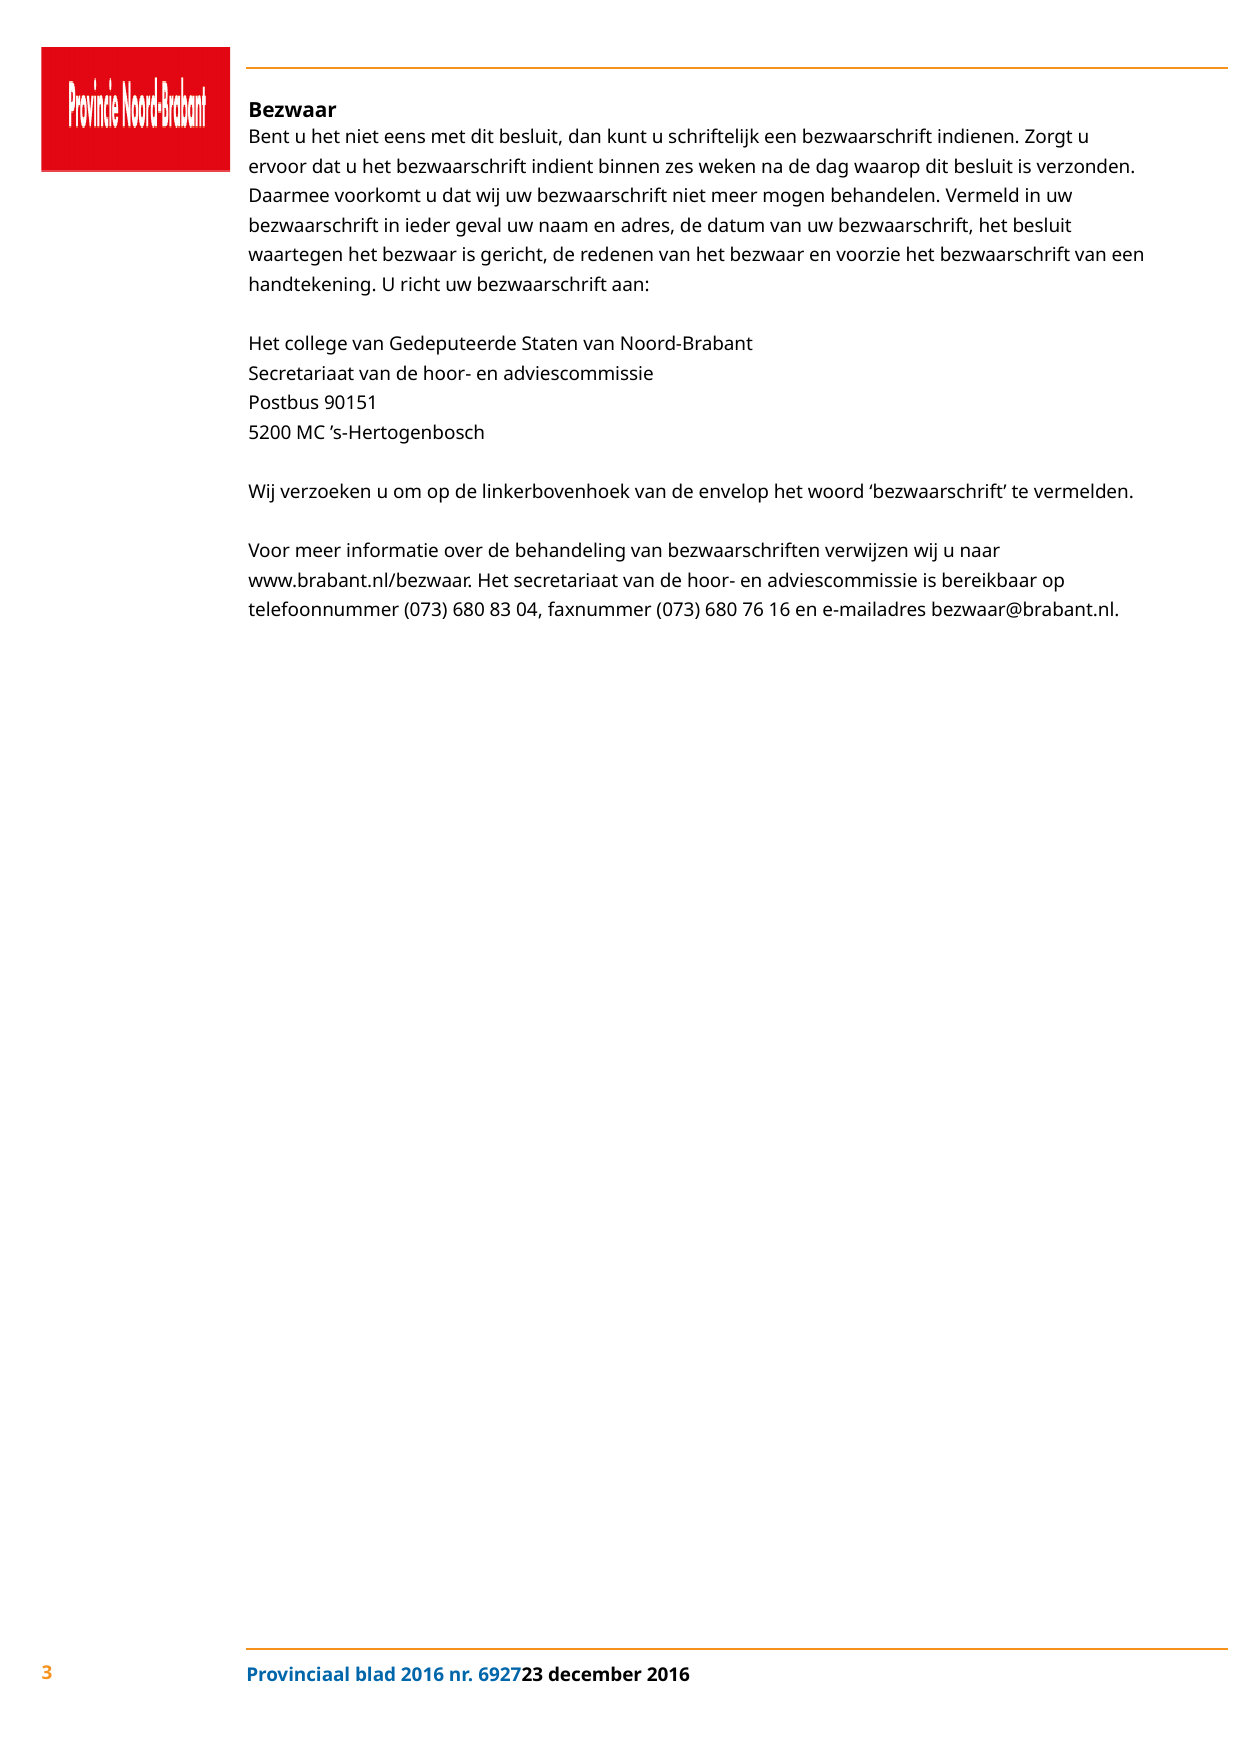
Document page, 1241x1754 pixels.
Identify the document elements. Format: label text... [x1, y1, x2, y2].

text Secretariaat van de hoor- en adviescommissie [248, 360, 1152, 386]
text Bezwaar [248, 95, 1152, 123]
text 5200 MC ’s-Hertogenbosch [248, 419, 1152, 445]
text Bent u het niet eens met dit besluit, dan kunt u schriftelijk een bezwaarschrift indienen. Zorgt u ervoor dat u het bezwaarschrift indient binnen zes weken na de dag waarop dit besluit is verzonden. Daarmee voorkomt u dat wij uw bezwaarschrift niet meer mogen behandelen. Vermeld in uw bezwaarschrift in ieder geval uw naam en adres, de datum van uw bezwaarschrift, het besluit waartegen het bezwaar is gericht, de redenen van het bezwaar en voorzie het bezwaarschrift van een handtekening. U richt uw bezwaarschrift aan: [248, 123, 1152, 297]
text Het college van Gedeputeerde Staten van Noord-Brabant [248, 330, 1152, 356]
text Voor meer informatie over de behandeling van bezwaarschriften verwijzen wij u naar www.brabant.nl/bezwaar. Het secretariaat van de hoor- en adviescommissie is bereikbaar op telefoonnummer (073) 680 83 04, faxnummer (073) 680 76 16 en e-mailadres bezwaar@brabant.nl. [248, 537, 1152, 622]
picture [41, 47, 231, 172]
text Postbus 90151 [248, 389, 1152, 415]
text Wij verzoeken u om op de linkerbovenhoek van de envelop het woord ‘bezwaarschrift’ te vermelden. [248, 478, 1152, 504]
